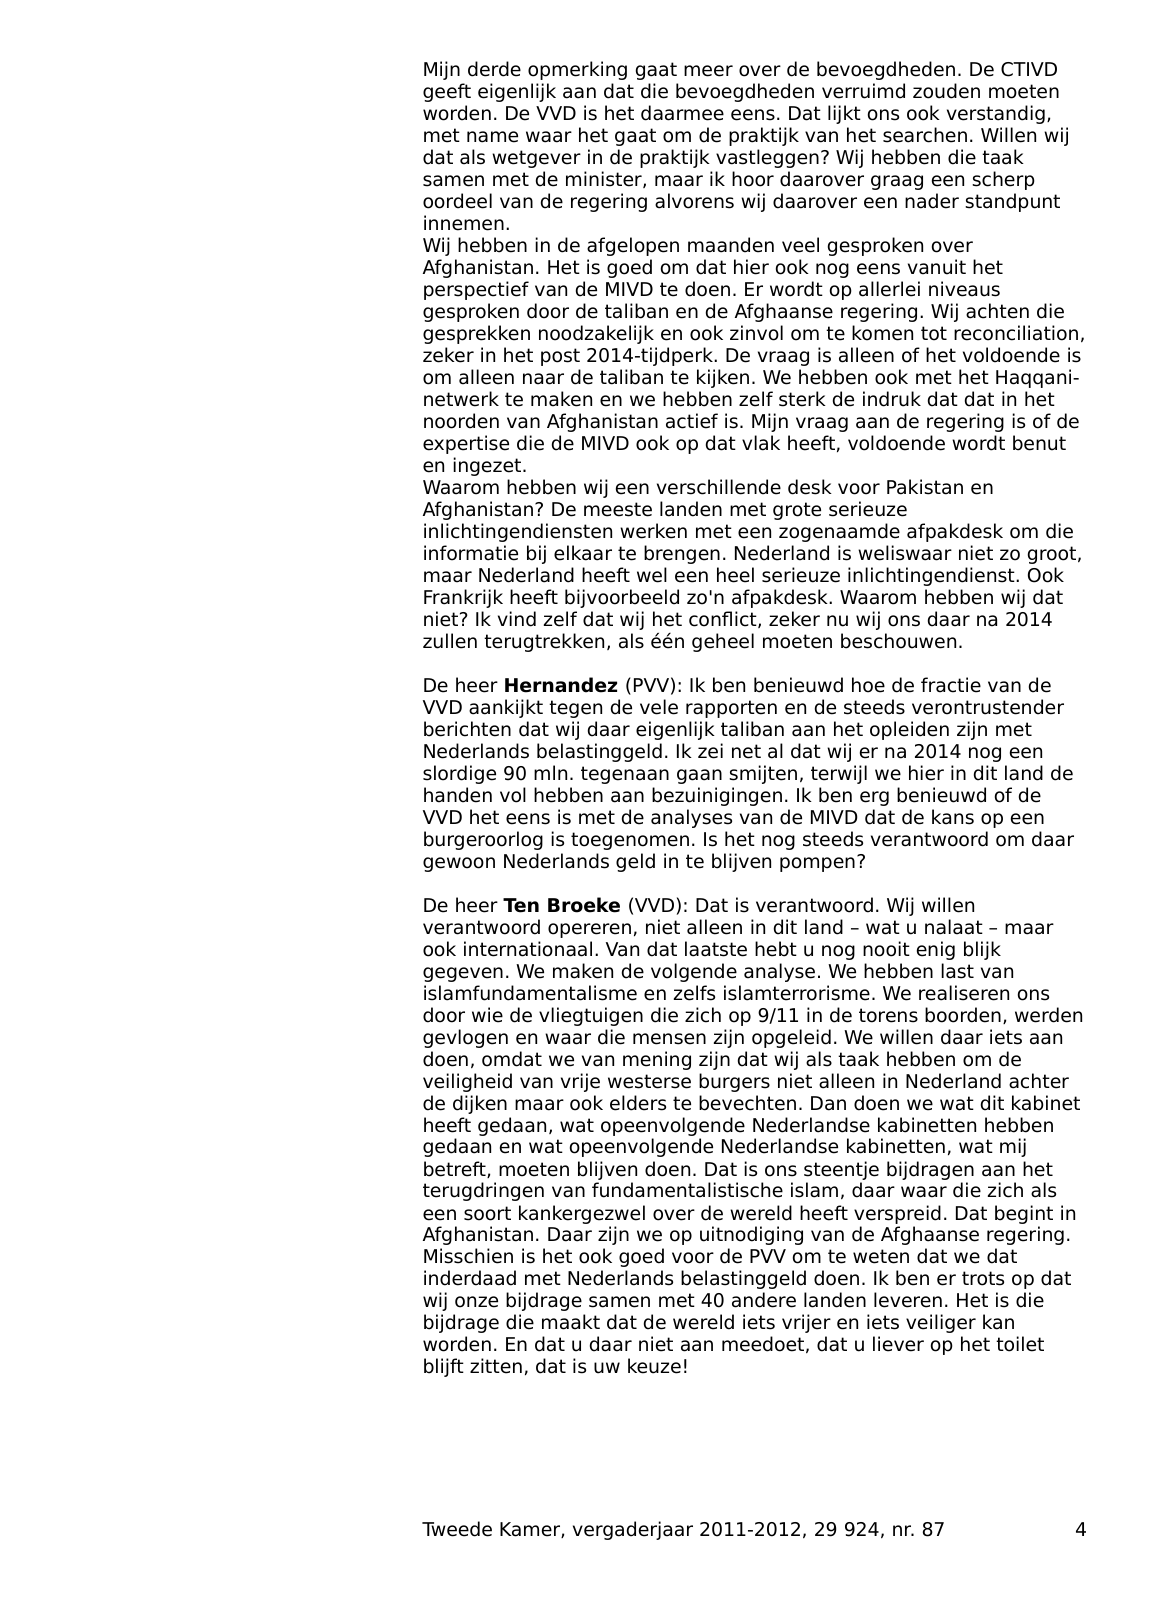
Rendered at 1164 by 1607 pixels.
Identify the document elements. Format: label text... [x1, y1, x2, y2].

text Mijn derde opmerking gaat meer over de bevoegdheden. De CTIVD geeft eigenlijk aan dat die bevoegdheden verruimd zouden moeten worden. De VVD is het daarmee eens. Dat lijkt ons ook verstandig, met name waar het gaat om de praktijk van het searchen. Willen wij dat als wetgever in de praktijk vastleggen? Wij hebben die taak samen met de minister, maar ik hoor daarover graag een scherp oordeel van de regering alvorens wij daarover een nader standpunt innemen. [422, 59, 1087, 235]
text De heer Ten Broeke (VVD): Dat is verantwoord. Wij willen verantwoord opereren, niet alleen in dit land – wat u nalaat – maar ook internationaal. Van dat laatste hebt u nog nooit enig blijk gegeven. We maken de volgende analyse. We hebben last van islamfundamentalisme en zelfs islamterrorisme. We realiseren ons door wie de vliegtuigen die zich op 9/11 in de torens boorden, werden gevlogen en waar die mensen zijn opgeleid. We willen daar iets aan doen, omdat we van mening zijn dat wij als taak hebben om de veiligheid van vrije westerse burgers niet alleen in Nederland achter de dijken maar ook elders te bevechten. Dan doen we wat dit kabinet heeft gedaan, wat opeenvolgende Nederlandse kabinetten hebben gedaan en wat opeenvolgende Nederlandse kabinetten, wat mij betreft, moeten blijven doen. Dat is ons steentje bijdragen aan het terugdringen van fundamentalistische islam, daar waar die zich als een soort kankergezwel over de wereld heeft verspreid. Dat begint in Afghanistan. Daar zijn we op uitnodiging van de Afghaanse regering. [422, 895, 1087, 1246]
text Waarom hebben wij een verschillende desk voor Pakistan en Afghanistan? De meeste landen met grote serieuze inlichtingendiensten werken met een zogenaamde afpakdesk om die informatie bij elkaar te brengen. Nederland is weliswaar niet zo groot, maar Nederland heeft wel een heel serieuze inlichtingendienst. Ook Frankrijk heeft bijvoorbeeld zo'n afpakdesk. Waarom hebben wij dat niet? Ik vind zelf dat wij het conflict, zeker nu wij ons daar na 2014 zullen terugtrekken, als één geheel moeten beschouwen. [422, 477, 1087, 652]
text Wij hebben in de afgelopen maanden veel gesproken over Afghanistan. Het is goed om dat hier ook nog eens vanuit het perspectief van de MIVD te doen. Er wordt op allerlei niveaus gesproken door de taliban en de Afghaanse regering. Wij achten die gesprekken noodzakelijk en ook zinvol om te komen tot reconciliation, zeker in het post 2014-tijdperk. De vraag is alleen of het voldoende is om alleen naar de taliban te kijken. We hebben ook met het Haqqani-netwerk te maken en we hebben zelf sterk de indruk dat dat in het noorden van Afghanistan actief is. Mijn vraag aan de regering is of de expertise die de MIVD ook op dat vlak heeft, voldoende wordt benut en ingezet. [422, 235, 1087, 477]
text De heer Hernandez (PVV): Ik ben benieuwd hoe de fractie van de VVD aankijkt tegen de vele rapporten en de steeds verontrustender berichten dat wij daar eigenlijk taliban aan het opleiden zijn met Nederlands belastinggeld. Ik zei net al dat wij er na 2014 nog een slordige 90 mln. tegenaan gaan smijten, terwijl we hier in dit land de handen vol hebben aan bezuinigingen. Ik ben erg benieuwd of de VVD het eens is met de analyses van de MIVD dat de kans op een burgeroorlog is toegenomen. Is het nog steeds verantwoord om daar gewoon Nederlands geld in te blijven pompen? [422, 675, 1087, 872]
text Misschien is het ook goed voor de PVV om te weten dat we dat inderdaad met Nederlands belastinggeld doen. Ik ben er trots op dat wij onze bijdrage samen met 40 andere landen leveren. Het is die bijdrage die maakt dat de wereld iets vrijer en iets veiliger kan worden. En dat u daar niet aan meedoet, dat u liever op het toilet blijft zitten, dat is uw keuze! [422, 1246, 1087, 1378]
